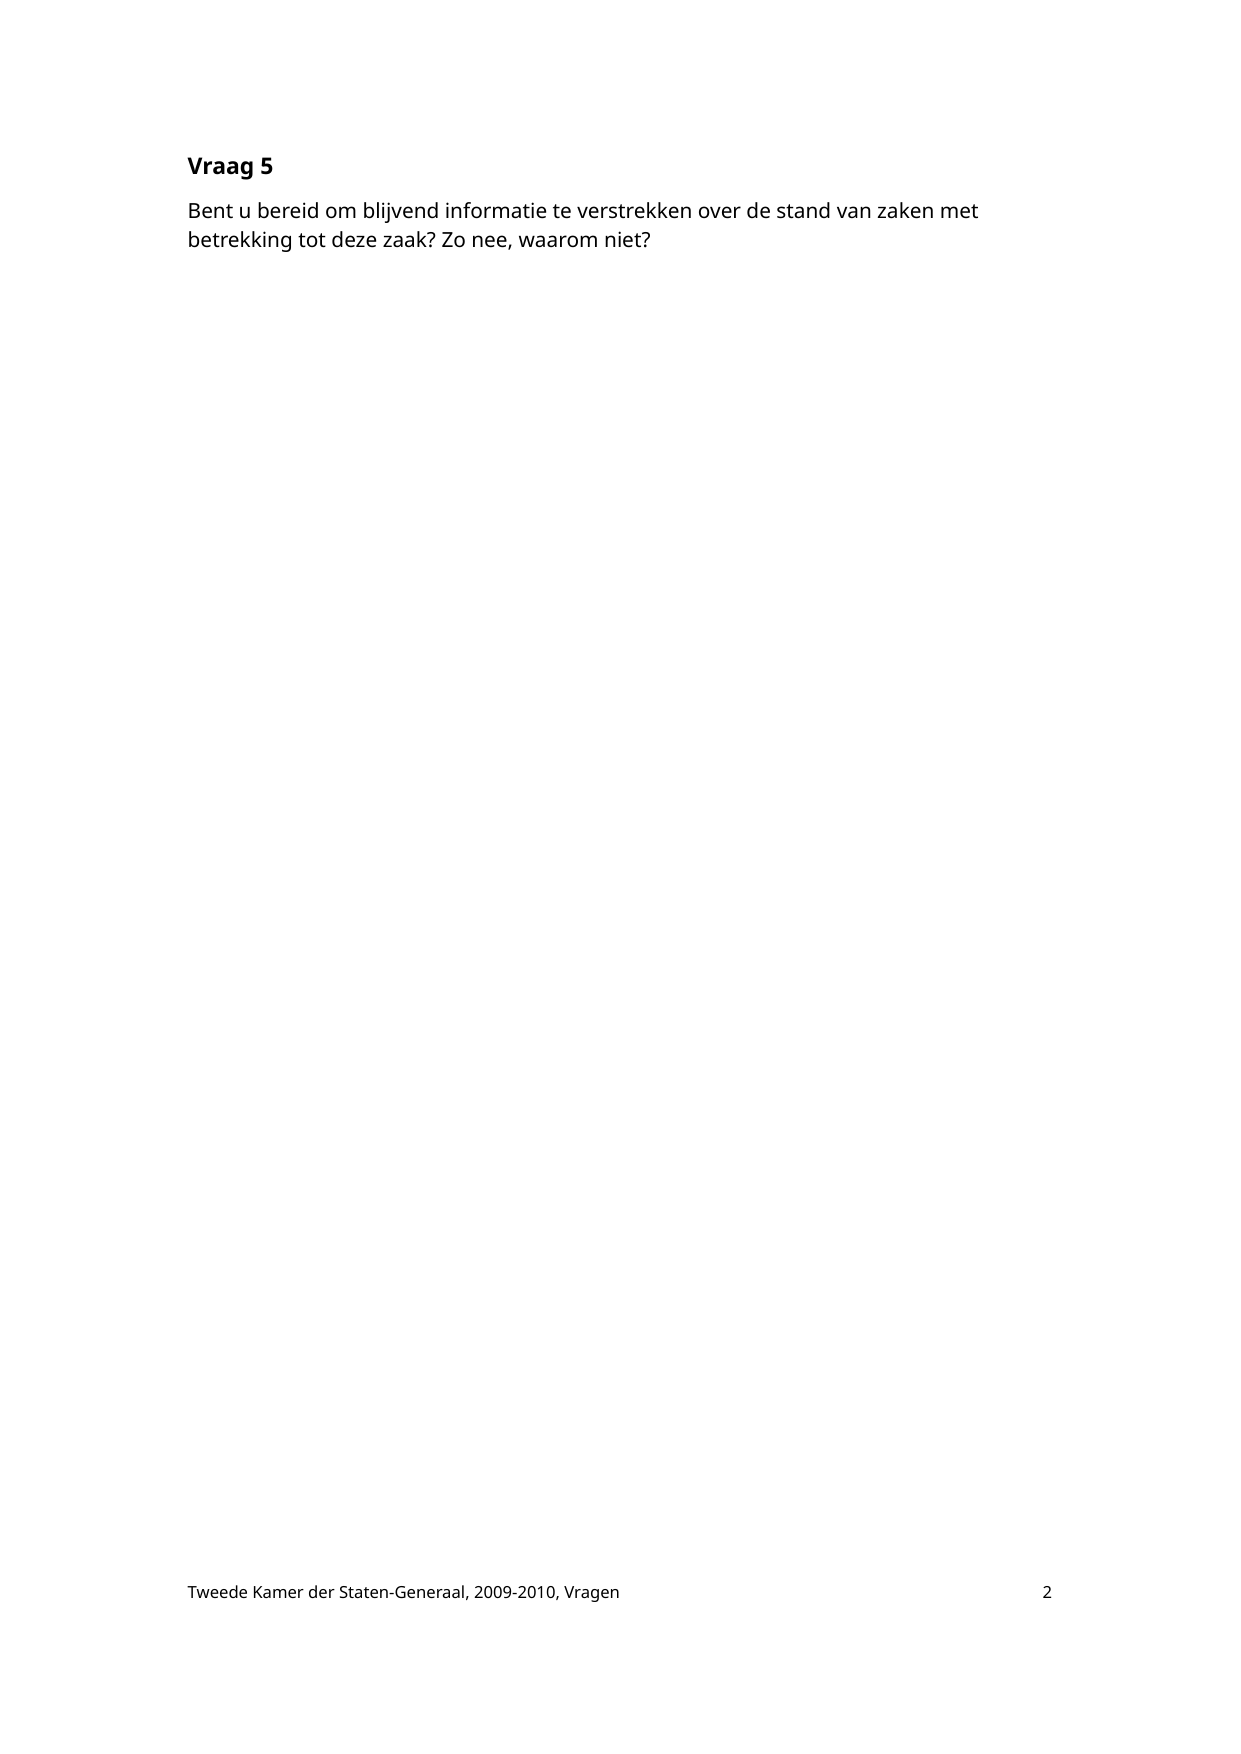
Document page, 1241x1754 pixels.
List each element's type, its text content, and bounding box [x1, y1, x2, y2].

subtitle Vraag 5 [187, 150, 1053, 181]
text Bent u bereid om blijvend informatie te verstrekken over de stand van zaken met betrekking tot deze zaak? Zo nee, waarom niet? [187, 196, 1053, 253]
